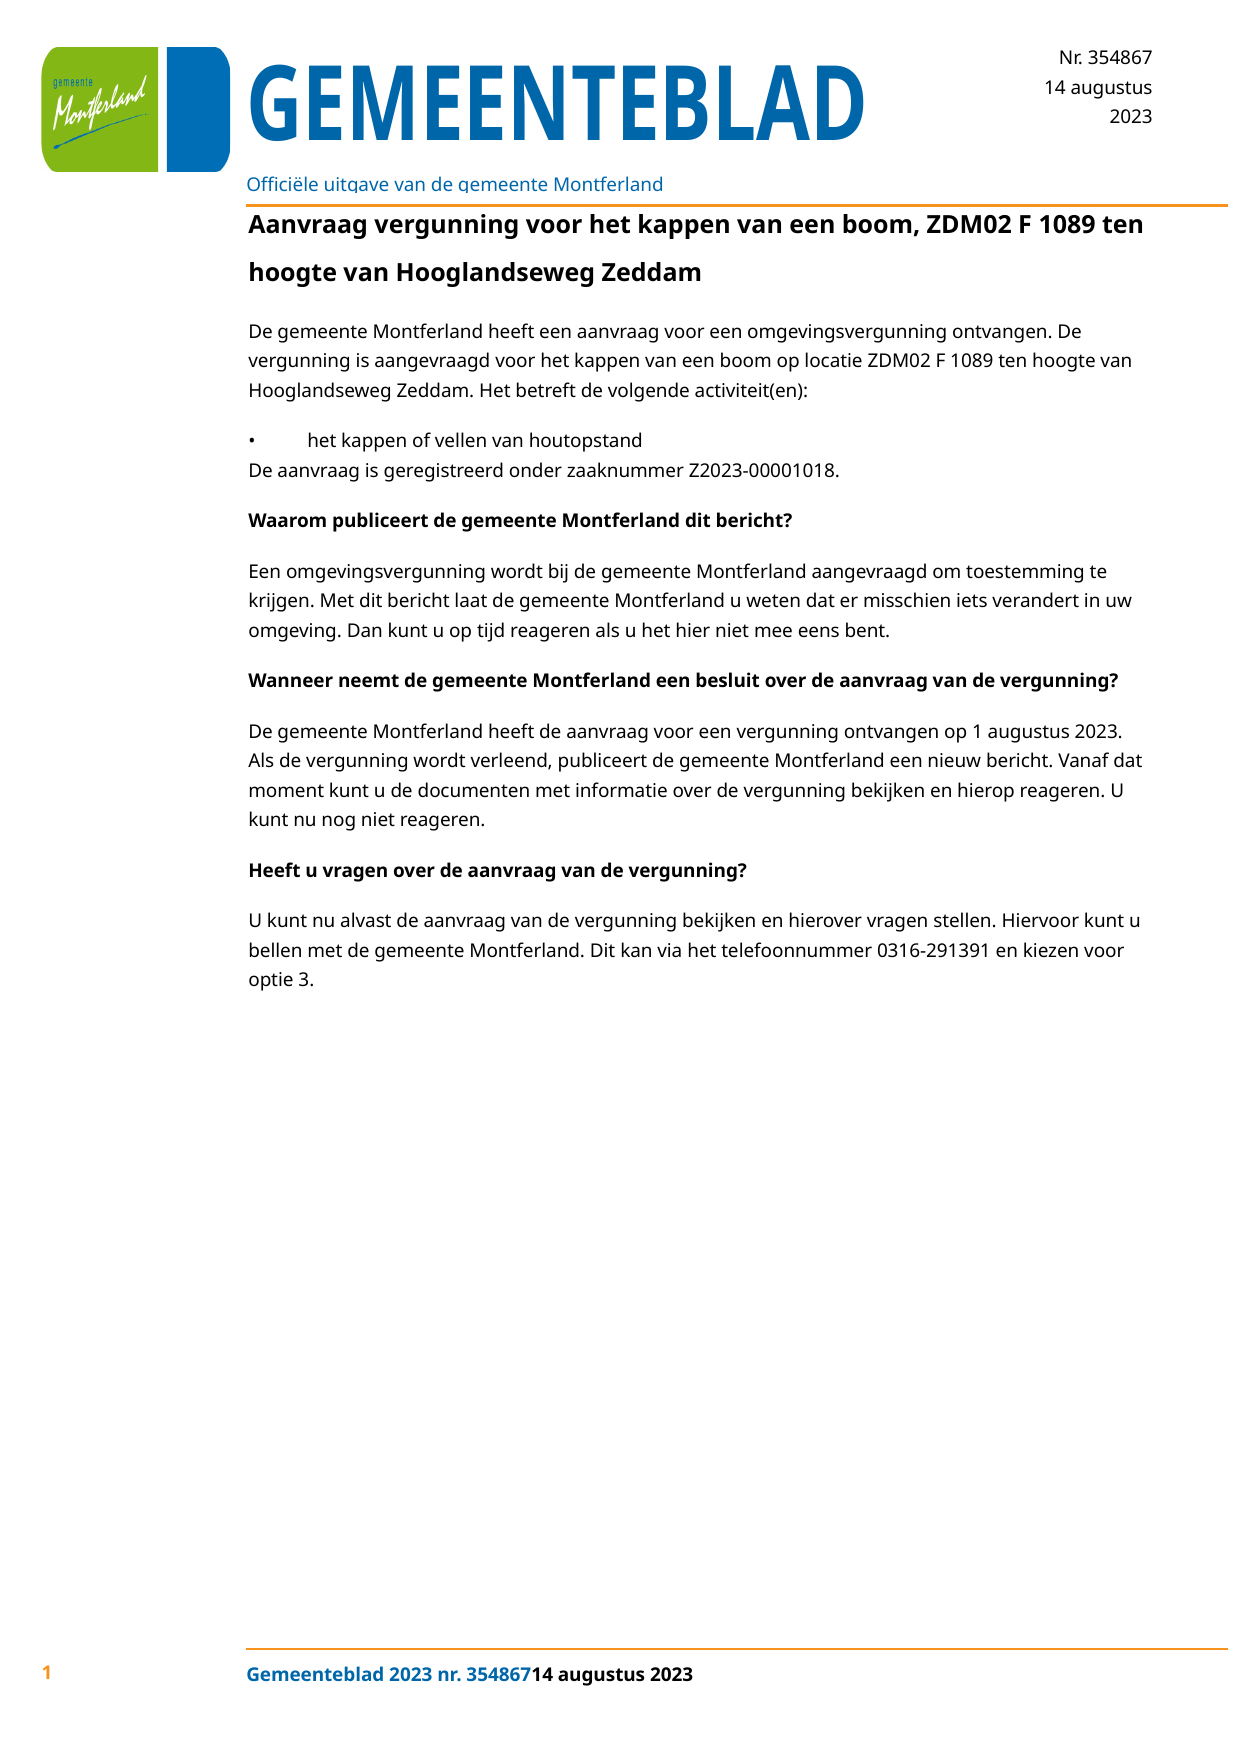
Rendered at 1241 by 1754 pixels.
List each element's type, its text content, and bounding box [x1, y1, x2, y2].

text De gemeente Montferland heeft de aanvraag voor een vergunning ontvangen op 1 augustus 2023. Als de vergunning wordt verleend, publiceert de gemeente Montferland een nieuw bericht. Vanaf dat moment kunt u de documenten met informatie over de vergunning bekijken en hierop reageren. U kunt nu nog niet reageren. [248, 718, 1152, 832]
picture [41, 47, 231, 172]
text U kunt nu alvast de aanvraag van de vergunning bekijken en hierover vragen stellen. Hiervoor kunt u bellen met de gemeente Montferland. Dit kan via het telefoonnummer 0316-291391 en kiezen voor optie 3. [248, 907, 1152, 992]
text Een omgevingsvergunning wordt bij de gemeente Montferland aangevraagd om toestemming te krijgen. Met dit bericht laat de gemeente Montferland u weten dat er misschien iets verandert in uw omgeving. Dan kunt u op tijd reageren als u het hier niet mee eens bent. [248, 558, 1152, 643]
text Wanneer neemt de gemeente Montferland een besluit over de aanvraag van de vergunning? [248, 667, 1152, 693]
text Aanvraag vergunning voor het kappen van een boom, ZDM02 F 1089 ten hoogte van Hooglandseweg Zeddam [248, 207, 1152, 288]
list het kappen of vellen van houtopstand [248, 427, 1152, 453]
text Heeft u vragen over de aanvraag van de vergunning? [248, 857, 1152, 883]
text Waarom publiceert de gemeente Montferland dit bericht? [248, 507, 1152, 533]
text De gemeente Montferland heeft een aanvraag voor een omgevingsvergunning ontvangen. De vergunning is aangevraagd voor het kappen van een boom op locatie ZDM02 F 1089 ten hoogte van Hooglandseweg Zeddam. Het betreft de volgende activiteit(en): [248, 318, 1152, 403]
text De aanvraag is geregistreerd onder zaaknummer Z2023-00001018. [248, 457, 1152, 483]
